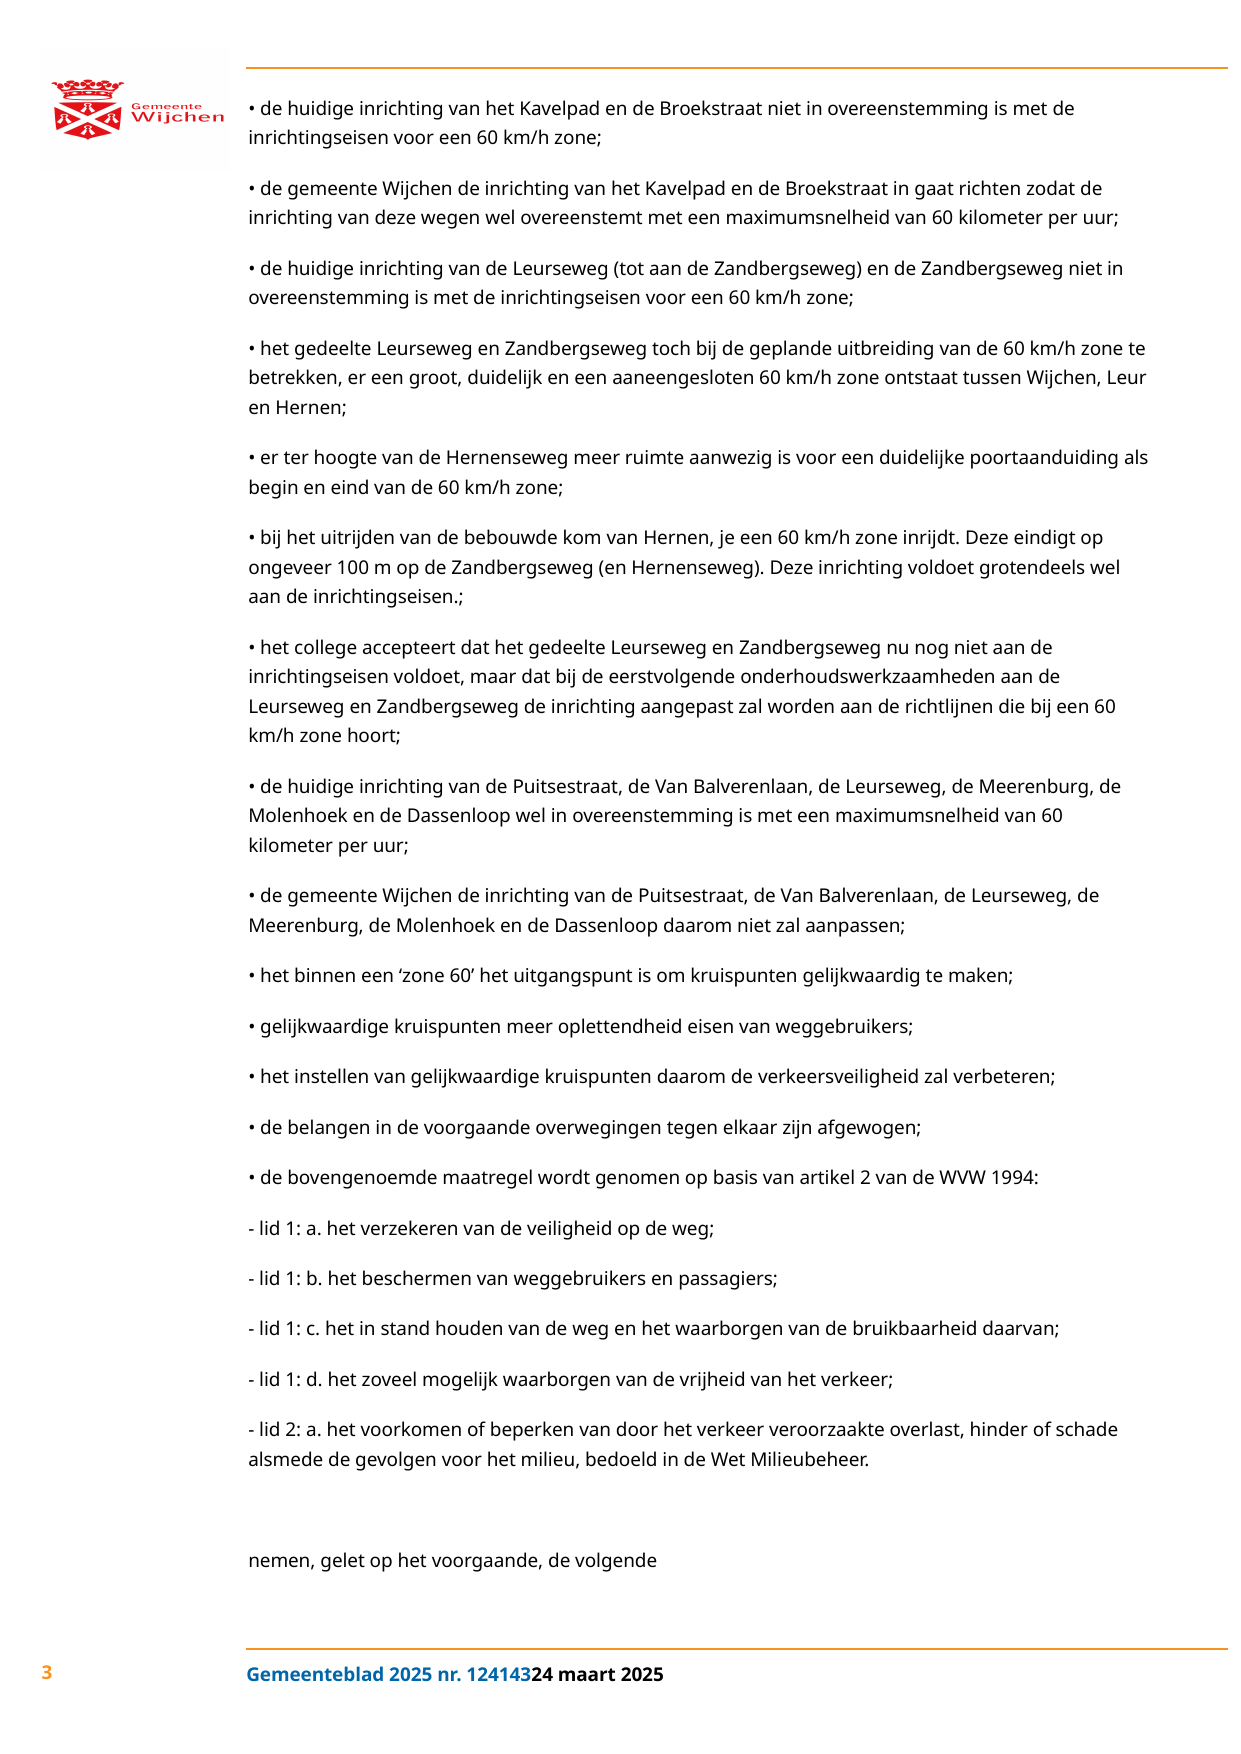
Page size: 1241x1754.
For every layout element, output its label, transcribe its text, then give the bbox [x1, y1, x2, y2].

text • gelijkwaardige kruispunten meer oplettendheid eisen van weggebruikers; [248, 1013, 1152, 1039]
text - lid 2: a. het voorkomen of beperken van door het verkeer veroorzaakte overlast, hinder of schade alsmede de gevolgen voor het milieu, bedoeld in de Wet Milieubeheer. [248, 1416, 1152, 1472]
text • het gedeelte Leurseweg en Zandbergseweg toch bij de geplande uitbreiding van de 60 km/h zone te betrekken, er een groot, duidelijk en een aaneengesloten 60 km/h zone ontstaat tussen Wijchen, Leur en Hernen; [248, 335, 1152, 420]
text - lid 1: d. het zoveel mogelijk waarborgen van de vrijheid van het verkeer; [248, 1366, 1152, 1392]
text - lid 1: c. het in stand houden van de weg en het waarborgen van de bruikbaarheid daarvan; [248, 1316, 1152, 1341]
text • er ter hoogte van de Hernenseweg meer ruimte aanwezig is voor een duidelijke poortaanduiding als begin en eind van de 60 km/h zone; [248, 444, 1152, 500]
text nemen, gelet op het voorgaande, de volgende [248, 1547, 1152, 1573]
text • de gemeente Wijchen de inrichting van de Puitsestraat, de Van Balverenlaan, de Leurseweg, de Meerenburg, de Molenhoek en de Dassenloop daarom niet zal aanpassen; [248, 883, 1152, 938]
text • de belangen in de voorgaande overwegingen tegen elkaar zijn afgewogen; [248, 1114, 1152, 1140]
text • het binnen een ‘zone 60’ het uitgangspunt is om kruispunten gelijkwaardig te maken; [248, 963, 1152, 988]
text • de huidige inrichting van de Leurseweg (tot aan de Zandbergseweg) en de Zandbergseweg niet in overeenstemming is met de inrichtingseisen voor een 60 km/h zone; [248, 255, 1152, 310]
picture [41, 47, 231, 172]
text • de huidige inrichting van de Puitsestraat, de Van Balverenlaan, de Leurseweg, de Meerenburg, de Molenhoek en de Dassenloop wel in overeenstemming is met een maximumsnelheid van 60 kilometer per uur; [248, 773, 1152, 858]
text • de huidige inrichting van het Kavelpad en de Broekstraat niet in overeenstemming is met de inrichtingseisen voor een 60 km/h zone; [248, 95, 1152, 150]
text - lid 1: b. het beschermen van weggebruikers en passagiers; [248, 1265, 1152, 1291]
text • bij het uitrijden van de bebouwde kom van Hernen, je een 60 km/h zone inrijdt. Deze eindigt op ongeveer 100 m op de Zandbergseweg (en Hernenseweg). Deze inrichting voldoet grotendeels wel aan de inrichtingseisen.; [248, 524, 1152, 609]
text • de bovengenoemde maatregel wordt genomen op basis van artikel 2 van de WVW 1994: [248, 1164, 1152, 1190]
text - lid 1: a. het verzekeren van de veiligheid op de weg; [248, 1215, 1152, 1241]
text • de gemeente Wijchen de inrichting van het Kavelpad en de Broekstraat in gaat richten zodat de inrichting van deze wegen wel overeenstemt met een maximumsnelheid van 60 kilometer per uur; [248, 175, 1152, 230]
text • het college accepteert dat het gedeelte Leurseweg en Zandbergseweg nu nog niet aan de inrichtingseisen voldoet, maar dat bij de eerstvolgende onderhoudswerkzaamheden aan de Leurseweg en Zandbergseweg de inrichting aangepast zal worden aan de richtlijnen die bij een 60 km/h zone hoort; [248, 634, 1152, 748]
text • het instellen van gelijkwaardige kruispunten daarom de verkeersveiligheid zal verbeteren; [248, 1063, 1152, 1089]
